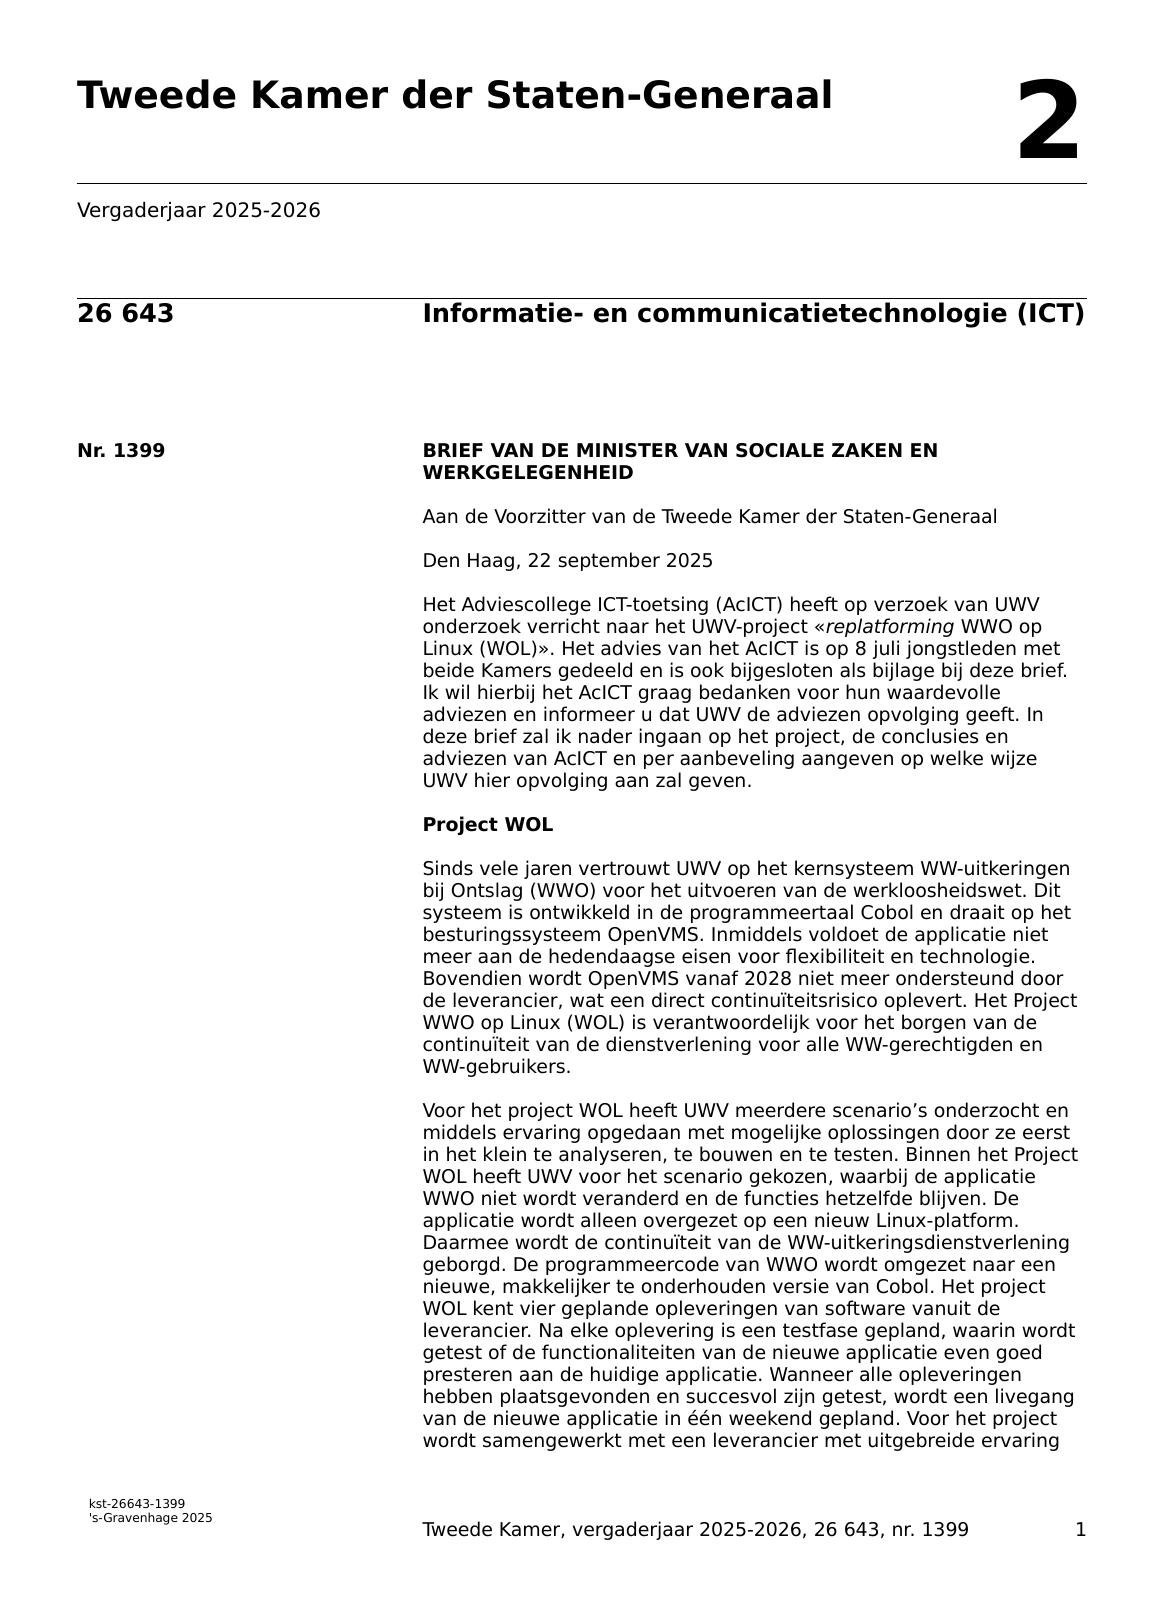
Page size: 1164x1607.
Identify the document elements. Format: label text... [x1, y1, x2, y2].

text Het Adviescollege ICT-toetsing (AcICT) heeft op verzoek van UWV onderzoek verricht naar het UWV-project «replatforming WWO op Linux (WOL)». Het advies van het AcICT is op 8 juli jongstleden met beide Kamers gedeeld en is ook bijgesloten als bijlage bij deze brief. Ik wil hierbij het AcICT graag bedanken voor hun waardevolle adviezen en informeer u dat UWV de adviezen opvolging geeft. In deze brief zal ik nader ingaan op het project, de conclusies en adviezen van AcICT en per aanbeveling aangeven op welke wijze UWV hier opvolging aan zal geven. [422, 594, 1087, 792]
text Den Haag, 22 september 2025 [422, 550, 1087, 572]
table_header 2 [886, 59, 1087, 183]
text Sinds vele jaren vertrouwt UWV op het kernsysteem WW-uitkeringen bij Ontslag (WWO) voor het uitvoeren van de werkloosheidswet. Dit systeem is ontwikkeld in de programmeertaal Cobol en draait op het besturingssysteem OpenVMS. Inmiddels voldoet de applicatie niet meer aan de hedendaagse eisen voor flexibiliteit en technologie. Bovendien wordt OpenVMS vanaf 2028 niet meer ondersteund door de leverancier, wat een direct continuïteitsrisico oplevert. Het Project WWO op Linux (WOL) is verantwoordelijk voor het borgen van de continuïteit van de dienstverlening voor alle WW-gerechtigden en WW-gebruikers. [422, 858, 1087, 1078]
text 's-Gravenhage 2025 [88, 1511, 323, 1525]
text Voor het project WOL heeft UWV meerdere scenario’s onderzocht en middels ervaring opgedaan met mogelijke oplossingen door ze eerst in het klein te analyseren, te bouwen en te testen. Binnen het Project WOL heeft UWV voor het scenario gekozen, waarbij de applicatie WWO niet wordt veranderd en de functies hetzelfde blijven. De applicatie wordt alleen overgezet op een nieuw Linux-platform. Daarmee wordt de continuïteit van de WW-uitkeringsdienstverlening geborgd. De programmeercode van WWO wordt omgezet naar een nieuwe, makkelijker te onderhouden versie van Cobol. Het project WOL kent vier geplande opleveringen van software vanuit de leverancier. Na elke oplevering is een testfase gepland, waarin wordt getest of de functionaliteiten van de nieuwe applicatie even goed presteren aan de huidige applicatie. Wanneer alle opleveringen hebben plaatsgevonden en succesvol zijn getest, wordt een livegang van de nieuwe applicatie in één weekend gepland. Voor het project wordt samengewerkt met een leverancier met uitgebreide ervaring [422, 1100, 1087, 1452]
table_header Tweede Kamer der Staten-Generaal [77, 59, 886, 183]
table_cell Vergaderjaar 2025-2026 [77, 184, 1087, 298]
text Aan de Voorzitter van de Tweede Kamer der Staten-Generaal [422, 506, 1087, 528]
text kst-26643-1399 [88, 1497, 323, 1511]
subtitle Nr. 1399 BRIEF VAN DE MINISTER VAN SOCIALE ZAKEN EN WERKGELEGENHEID [77, 440, 1087, 484]
subtitle Project WOL [422, 814, 1087, 836]
subtitle 26 643 Informatie- en communicatietechnologie (ICT) [77, 299, 1087, 329]
